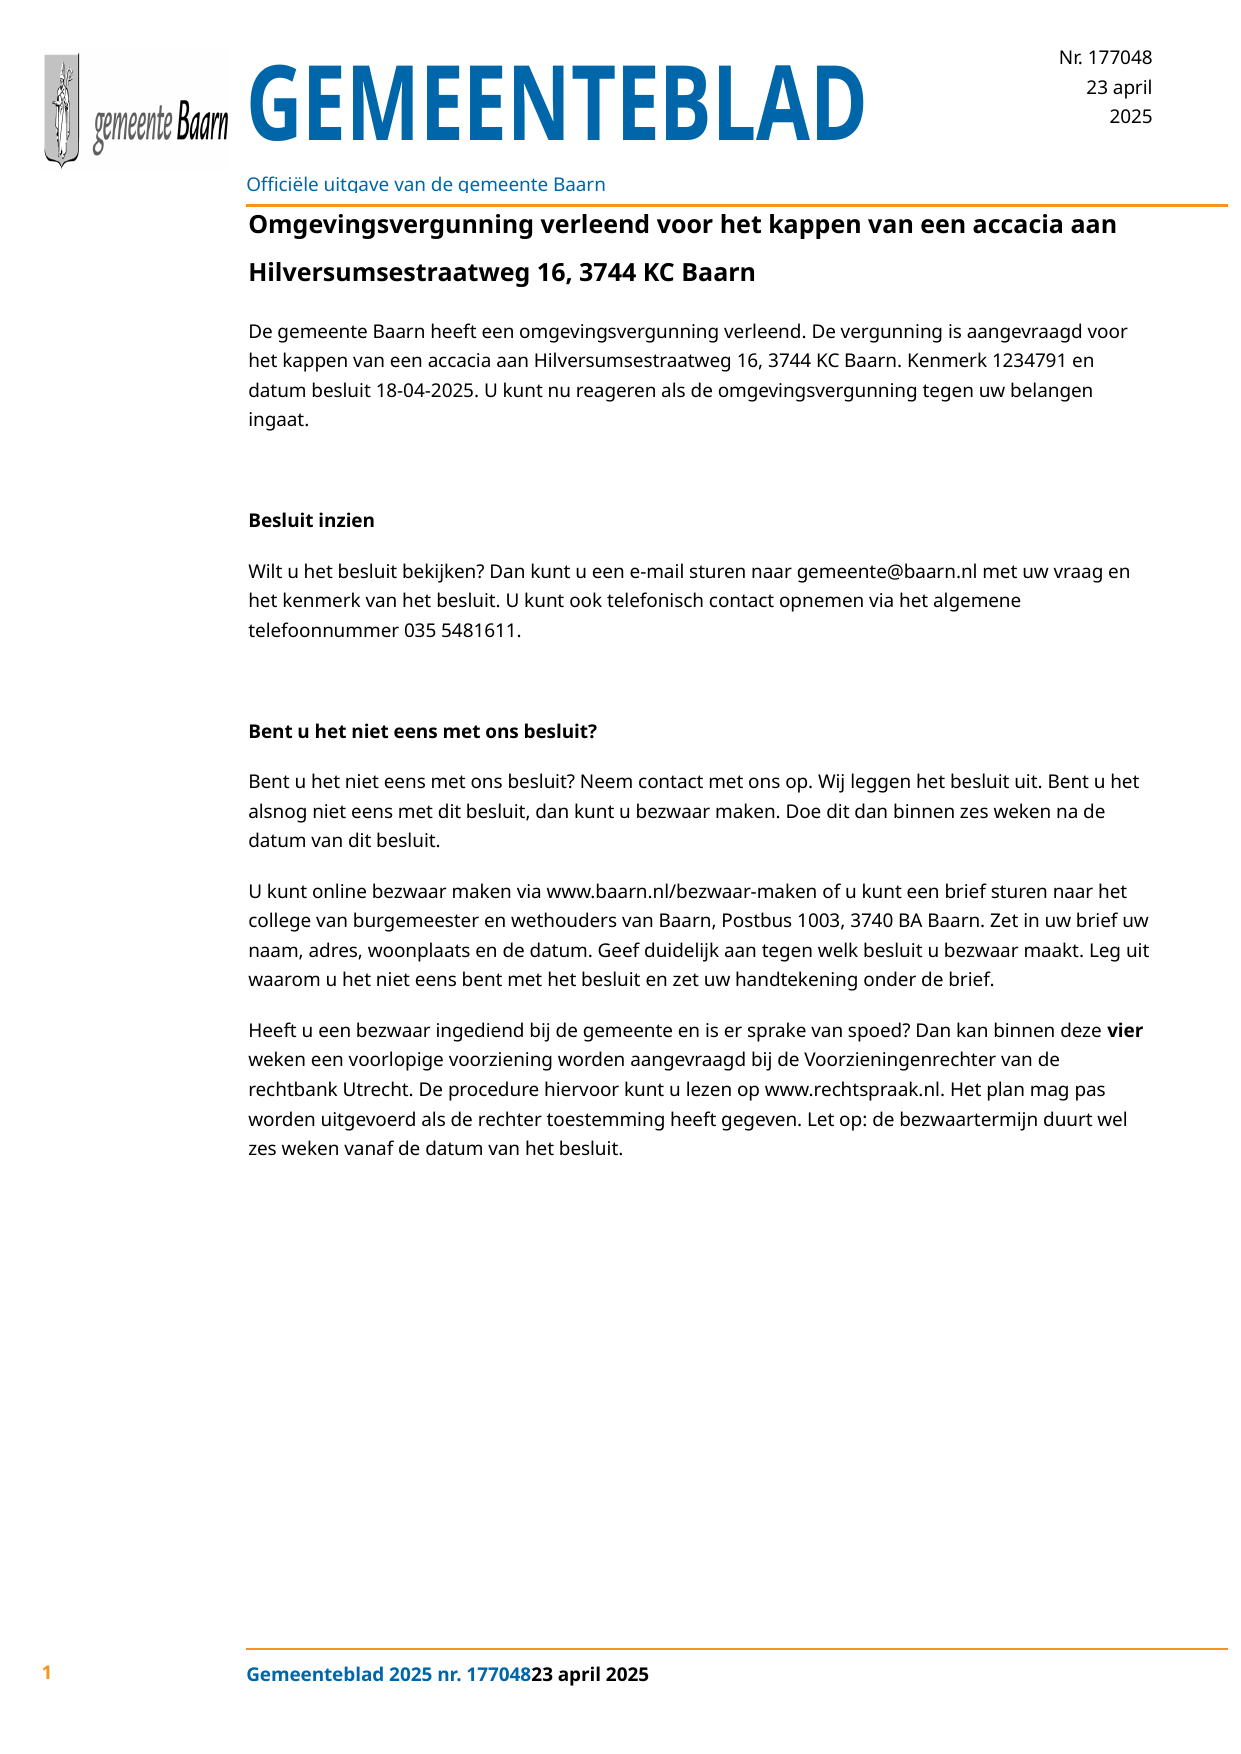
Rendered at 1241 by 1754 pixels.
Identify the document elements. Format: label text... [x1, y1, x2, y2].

picture [41, 47, 231, 172]
text De gemeente Baarn heeft een omgevingsvergunning verleend. De vergunning is aangevraagd voor het kappen van een accacia aan Hilversumsestraatweg 16, 3744 KC Baarn. Kenmerk 1234791 en datum besluit 18-04-2025. U kunt nu reageren als de omgevingsvergunning tegen uw belangen ingaat. [248, 318, 1152, 432]
text U kunt online bezwaar maken via www.baarn.nl/bezwaar-maken of u kunt een brief sturen naar het college van burgemeester en wethouders van Baarn, Postbus 1003, 3740 BA Baarn. Zet in uw brief uw naam, adres, woonplaats en de datum. Geef duidelijk aan tegen welk besluit u bezwaar maakt. Leg uit waarom u het niet eens bent met het besluit en zet uw handtekening onder de brief. [248, 878, 1152, 992]
text Bent u het niet eens met ons besluit? Neem contact met ons op. Wij leggen het besluit uit. Bent u het alsnog niet eens met dit besluit, dan kunt u bezwaar maken. Doe dit dan binnen zes weken na de datum van dit besluit. [248, 768, 1152, 853]
text Besluit inzien [248, 507, 1152, 533]
text Heeft u een bezwaar ingediend bij de gemeente en is er sprake van spoed? Dan kan binnen deze vier weken een voorlopige voorziening worden aangevraagd bij de Voorzieningenrechter van de rechtbank Utrecht. De procedure hiervoor kunt u lezen op www.rechtspraak.nl. Het plan mag pas worden uitgevoerd als de rechter toestemming heeft gegeven. Let op: de bezwaartermijn duurt wel zes weken vanaf de datum van het besluit. [248, 1017, 1152, 1161]
text Omgevingsvergunning verleend voor het kappen van een accacia aan Hilversumsestraatweg 16, 3744 KC Baarn [248, 207, 1152, 288]
text Bent u het niet eens met ons besluit? [248, 718, 1152, 744]
text Wilt u het besluit bekijken? Dan kunt u een e-mail sturen naar gemeente@baarn.nl met uw vraag en het kenmerk van het besluit. U kunt ook telefonisch contact opnemen via het algemene telefoonnummer 035 5481611. [248, 558, 1152, 643]
